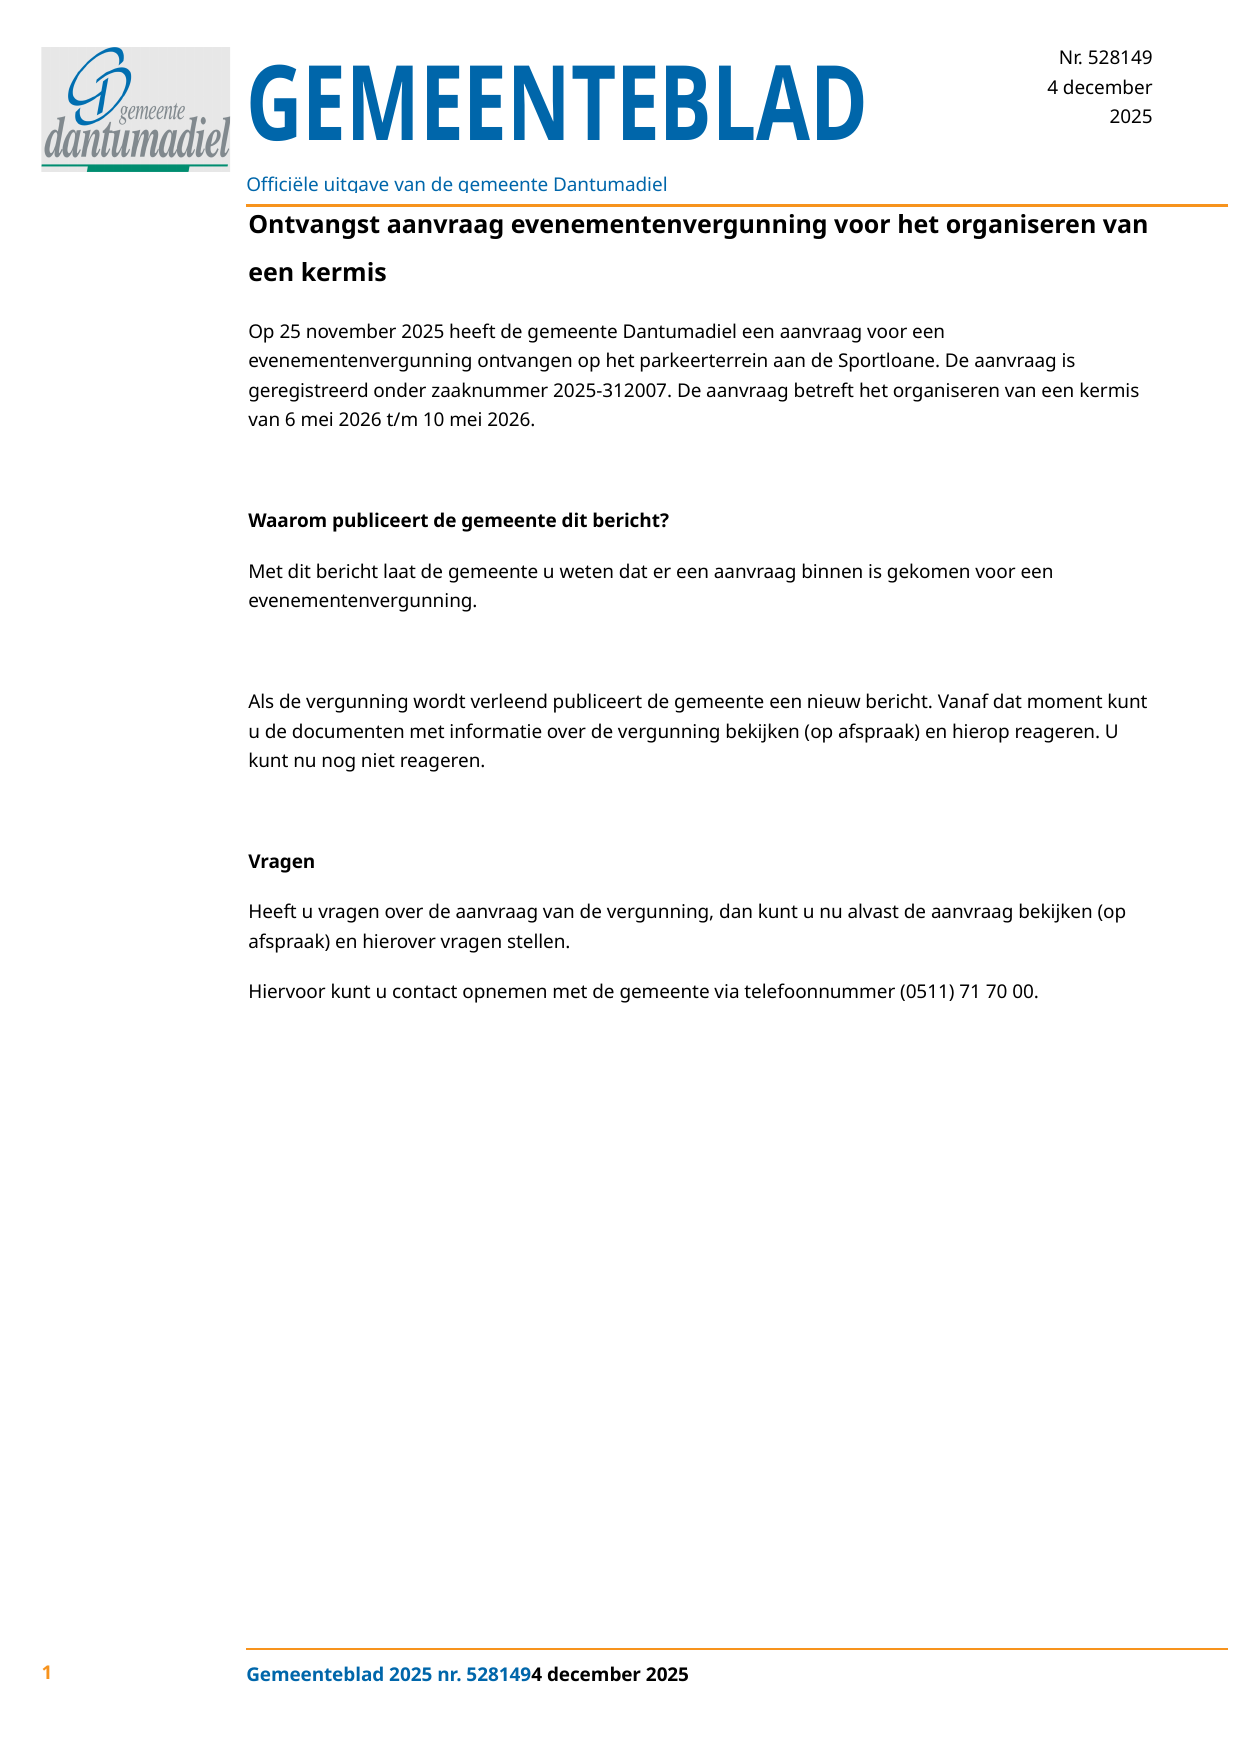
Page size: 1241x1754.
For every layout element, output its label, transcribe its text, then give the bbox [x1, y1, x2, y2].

text Op 25 november 2025 heeft de gemeente Dantumadiel een aanvraag voor een evenementenvergunning ontvangen op het parkeerterrein aan de Sportloane. De aanvraag is geregistreerd onder zaaknummer 2025-312007. De aanvraag betreft het organiseren van een kermis van 6 mei 2026 t/m 10 mei 2026. [248, 318, 1152, 432]
text Heeft u vragen over de aanvraag van de vergunning, dan kunt u nu alvast de aanvraag bekijken (op afspraak) en hierover vragen stellen. [248, 899, 1152, 954]
text Hiervoor kunt u contact opnemen met de gemeente via telefoonnummer (0511) 71 70 00. [248, 979, 1152, 1004]
text Waarom publiceert de gemeente dit bericht? [248, 507, 1152, 533]
text Met dit bericht laat de gemeente u weten dat er een aanvraag binnen is gekomen voor een evenementenvergunning. [248, 558, 1152, 613]
text Als de vergunning wordt verleend publiceert de gemeente een nieuw bericht. Vanaf dat moment kunt u de documenten met informatie over de vergunning bekijken (op afspraak) en hierop reageren. U kunt nu nog niet reageren. [248, 688, 1152, 773]
text Vragen [248, 848, 1152, 874]
picture [41, 47, 231, 172]
text Ontvangst aanvraag evenementenvergunning voor het organiseren van een kermis [248, 207, 1152, 288]
